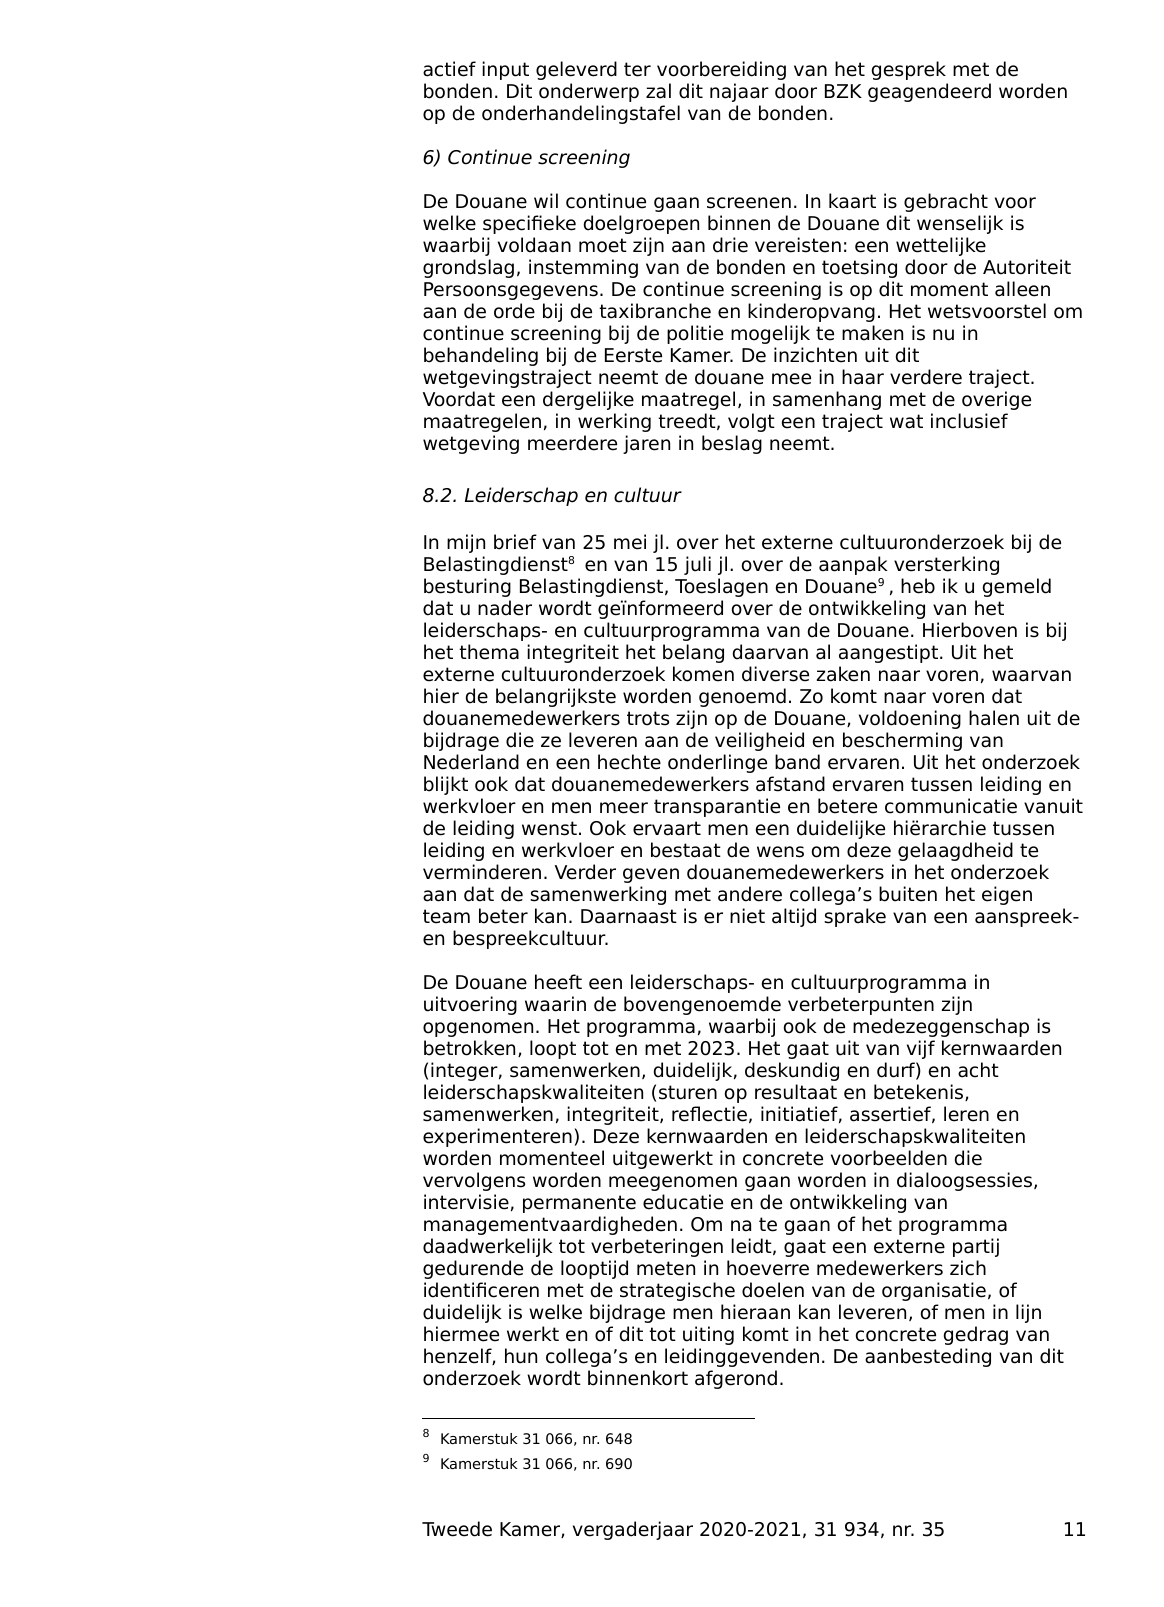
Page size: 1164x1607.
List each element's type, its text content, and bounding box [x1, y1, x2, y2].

text De Douane heeft een leiderschaps- en cultuurprogramma in uitvoering waarin de bovengenoemde verbeterpunten zijn opgenomen. Het programma, waarbij ook de medezeggenschap is betrokken, loopt tot en met 2023. Het gaat uit van vijf kernwaarden (integer, samenwerken, duidelijk, deskundig en durf) en acht leiderschapskwaliteiten (sturen op resultaat en betekenis, samenwerken, integriteit, reflectie, initiatief, assertief, leren en experimenteren). Deze kernwaarden en leiderschapskwaliteiten worden momenteel uitgewerkt in concrete voorbeelden die vervolgens worden meegenomen gaan worden in dialoogsessies, intervisie, permanente educatie en de ontwikkeling van managementvaardigheden. Om na te gaan of het programma daadwerkelijk tot verbeteringen leidt, gaat een externe partij gedurende de looptijd meten in hoeverre medewerkers zich identificeren met de strategische doelen van de organisatie, of duidelijk is welke bijdrage men hieraan kan leveren, of men in lijn hiermee werkt en of dit tot uiting komt in het concrete gedrag van henzelf, hun collega’s en leidinggevenden. De aanbesteding van dit onderzoek wordt binnenkort afgerond. [422, 972, 1087, 1389]
text De Douane wil continue gaan screenen. In kaart is gebracht voor welke specifieke doelgroepen binnen de Douane dit wenselijk is waarbij voldaan moet zijn aan drie vereisten: een wettelijke grondslag, instemming van de bonden en toetsing door de Autoriteit Persoonsgegevens. De continue screening is op dit moment alleen aan de orde bij de taxibranche en kinderopvang. Het wetsvoorstel om continue screening bij de politie mogelijk te maken is nu in behandeling bij de Eerste Kamer. De inzichten uit dit wetgevingstraject neemt de douane mee in haar verdere traject. Voordat een dergelijke maatregel, in samenhang met de overige maatregelen, in werking treedt, volgt een traject wat inclusief wetgeving meerdere jaren in beslag neemt. [422, 191, 1087, 455]
text Kamerstuk 31 066, nr. 690 [422, 1452, 1087, 1474]
text In mijn brief van 25 mei jl. over het externe cultuuronderzoek bij de Belastingdienst en van 15 juli jl. over de aanpak versterking besturing Belastingdienst, Toeslagen en Douane, heb ik u gemeld dat u nader wordt geïnformeerd over de ontwikkeling van het leiderschaps- en cultuurprogramma van de Douane. Hierboven is bij het thema integriteit het belang daarvan al aangestipt. Uit het externe cultuuronderzoek komen diverse zaken naar voren, waarvan hier de belangrijkste worden genoemd. Zo komt naar voren dat douanemedewerkers trots zijn op de Douane, voldoening halen uit de bijdrage die ze leveren aan de veiligheid en bescherming van Nederland en een hechte onderlinge band ervaren. Uit het onderzoek blijkt ook dat douanemedewerkers afstand ervaren tussen leiding en werkvloer en men meer transparantie en betere communicatie vanuit de leiding wenst. Ook ervaart men een duidelijke hiërarchie tussen leiding en werkvloer en bestaat de wens om deze gelaagdheid te verminderen. Verder geven douanemedewerkers in het onderzoek aan dat de samenwerking met andere collega’s buiten het eigen team beter kan. Daarnaast is er niet altijd sprake van een aanspreek- en bespreekcultuur. [422, 532, 1087, 950]
text Kamerstuk 31 066, nr. 648 [422, 1427, 1087, 1449]
subtitle 6) Continue screening [422, 147, 1087, 169]
subtitle 8.2. Leiderschap en cultuur [422, 485, 1087, 507]
text actief input geleverd ter voorbereiding van het gesprek met de bonden. Dit onderwerp zal dit najaar door BZK geagendeerd worden op de onderhandelingstafel van de bonden. [422, 59, 1087, 125]
